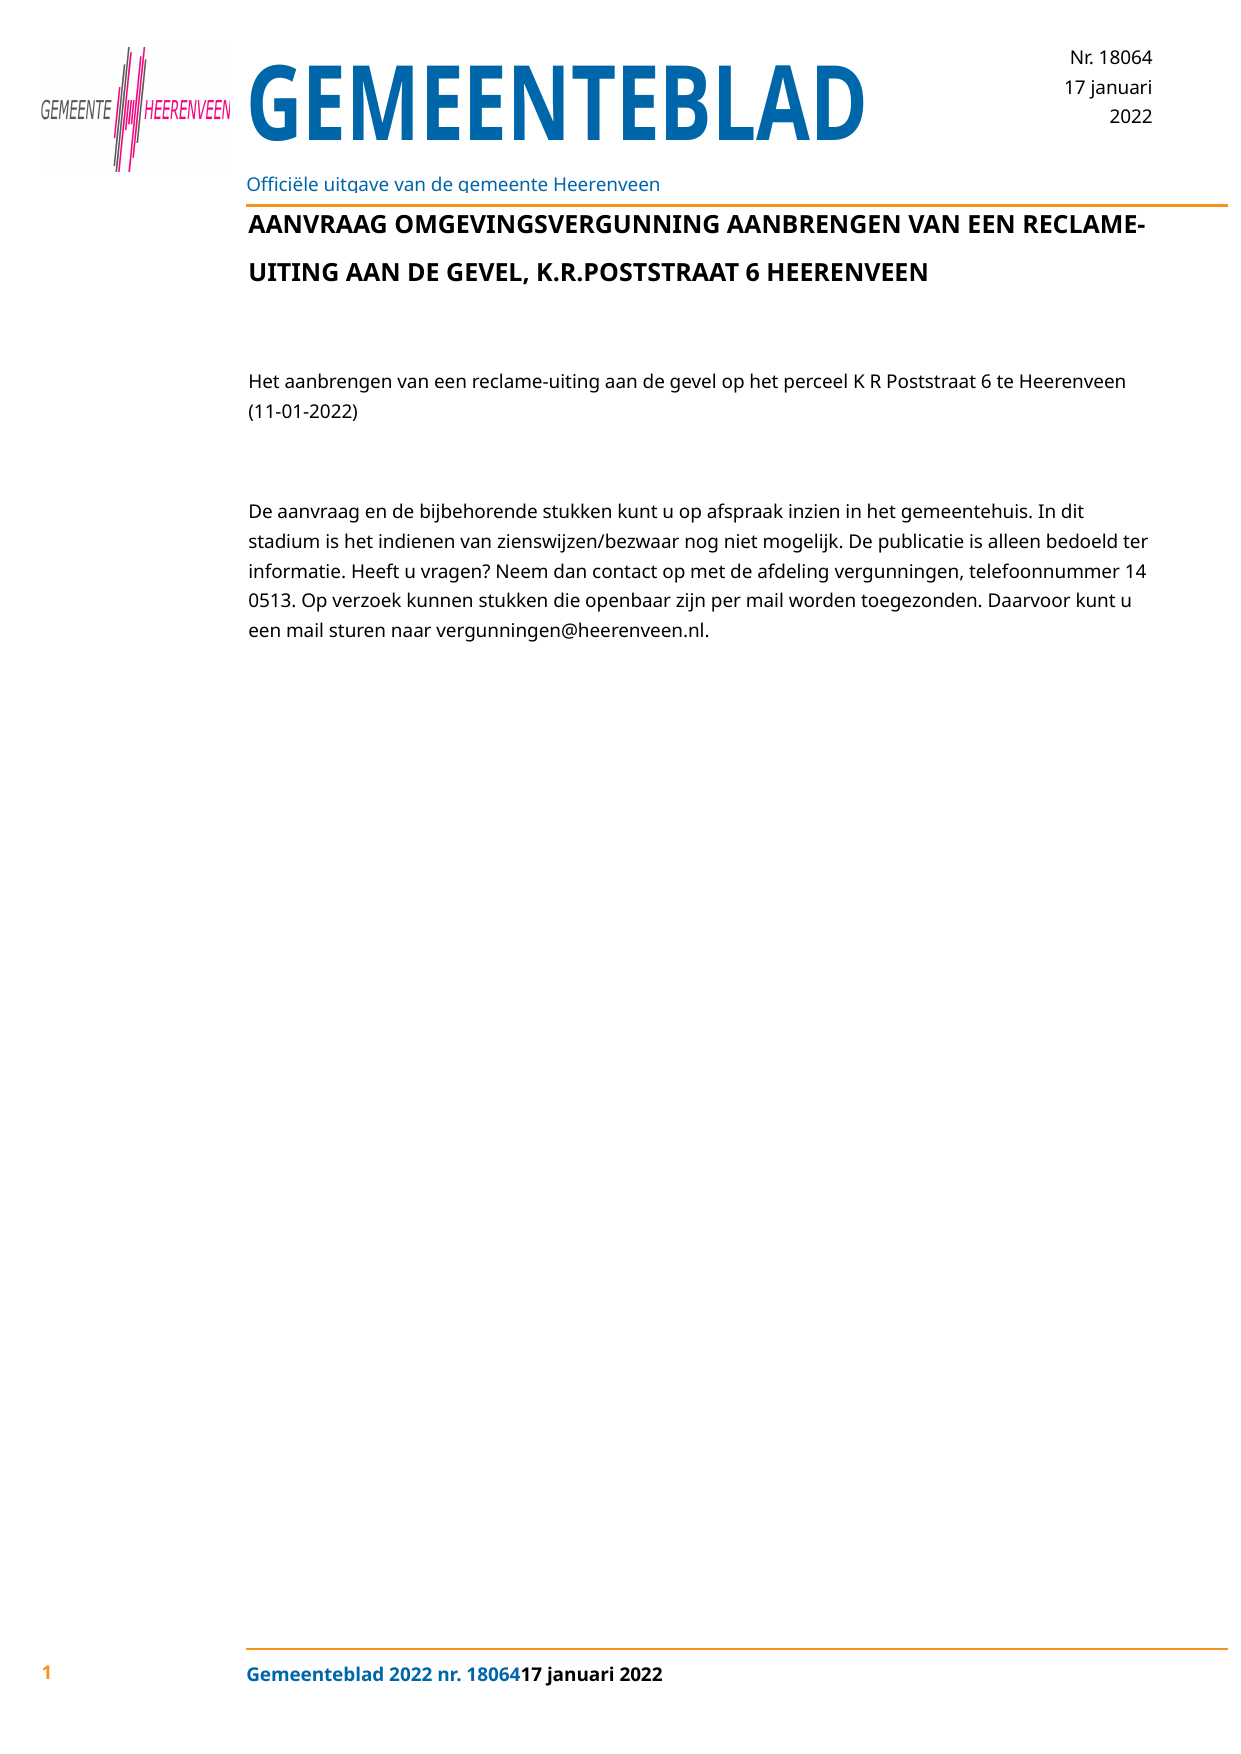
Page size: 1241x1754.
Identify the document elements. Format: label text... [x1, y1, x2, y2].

text AANVRAAG OMGEVINGSVERGUNNING AANBRENGEN VAN EEN RECLAME-UITING AAN DE GEVEL, K.R.POSTSTRAAT 6 HEERENVEEN [248, 207, 1152, 288]
text Het aanbrengen van een reclame-uiting aan de gevel op het perceel K R Poststraat 6 te Heerenveen (11-01-2022) [248, 368, 1152, 424]
text De aanvraag en de bijbehorende stukken kunt u op afspraak inzien in het gemeentehuis. In dit stadium is het indienen van zienswijzen/bezwaar nog niet mogelijk. De publicatie is alleen bedoeld ter informatie. Heeft u vragen? Neem dan contact op met de afdeling vergunningen, telefoonnummer 14 0513. Op verzoek kunnen stukken die openbaar zijn per mail worden toegezonden. Daarvoor kunt u een mail sturen naar vergunningen@heerenveen.nl. [248, 499, 1152, 643]
picture [41, 47, 231, 172]
